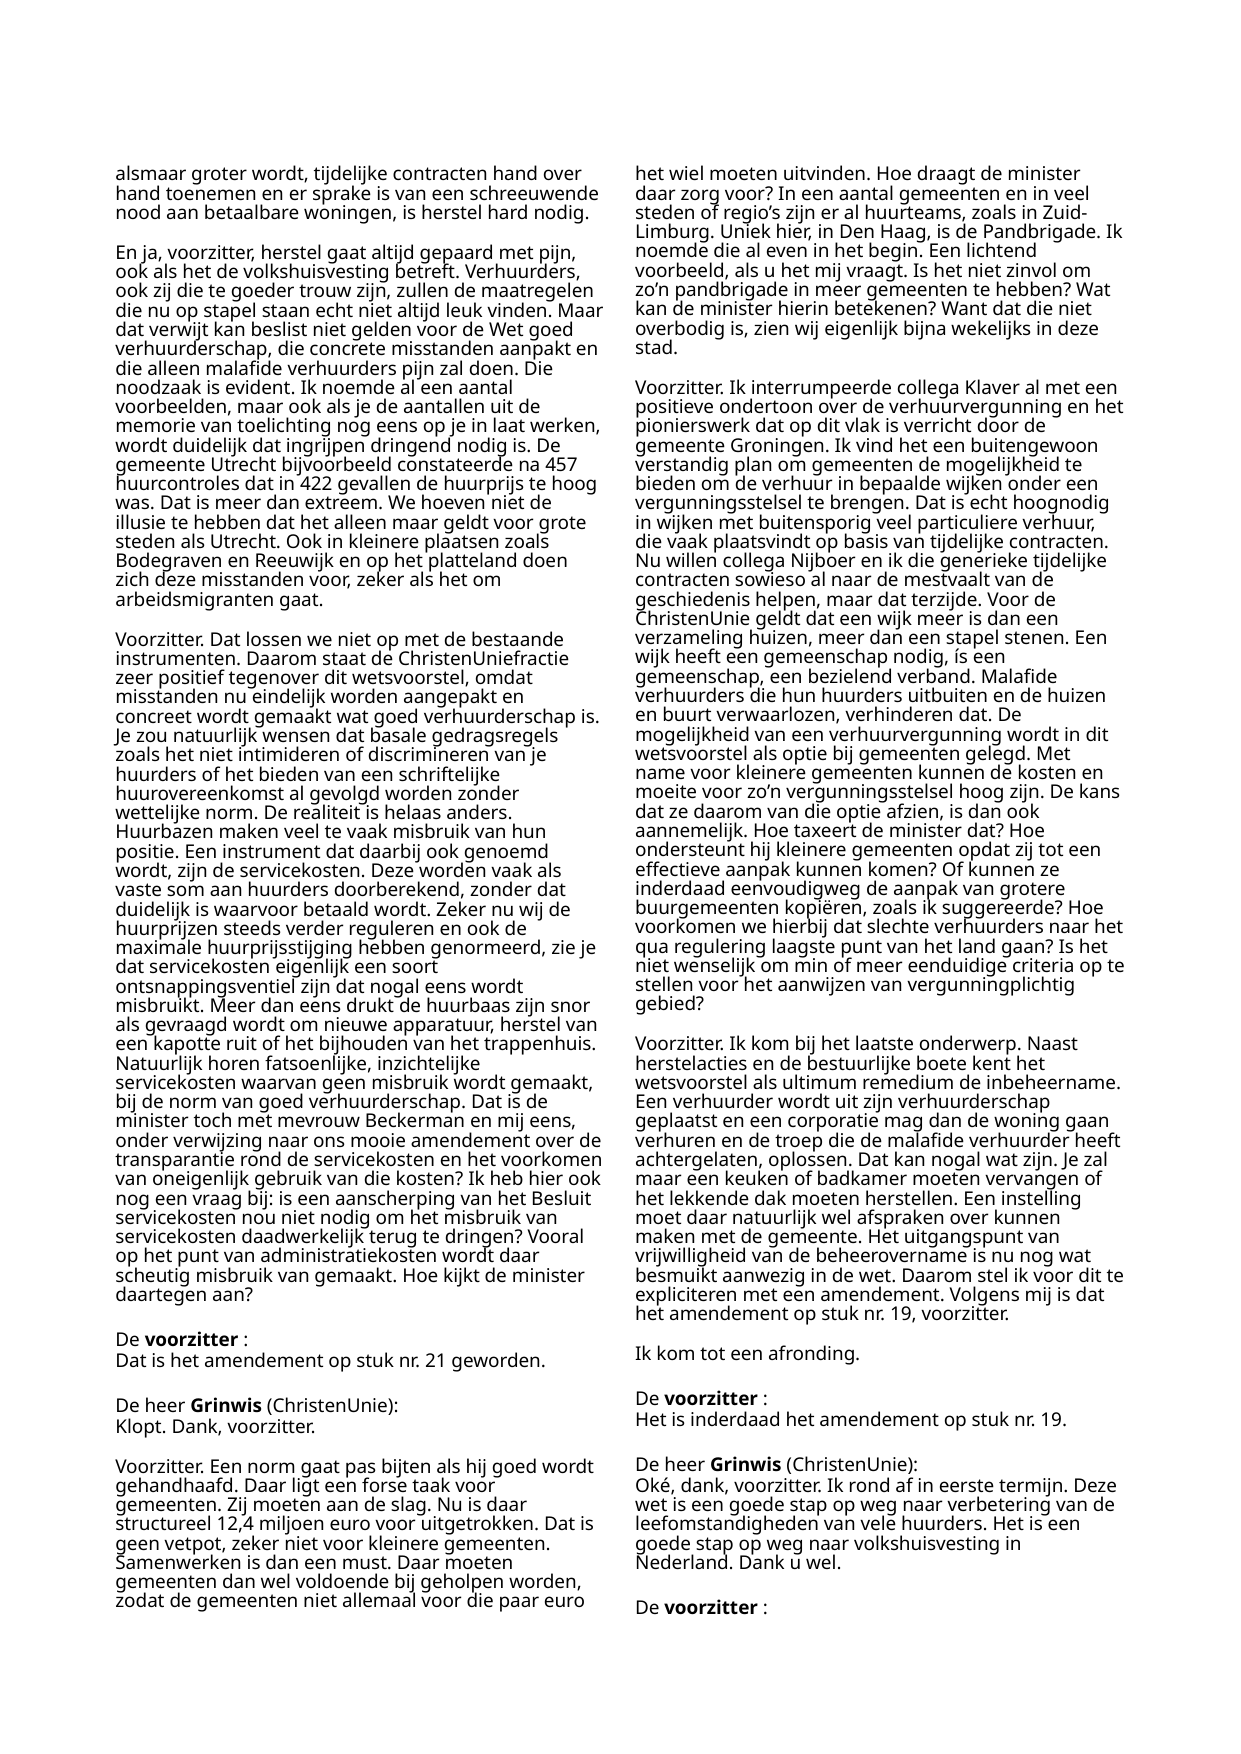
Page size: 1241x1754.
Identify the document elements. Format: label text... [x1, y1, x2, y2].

text De voorzitter : [635, 1385, 1125, 1411]
text Voorzitter. Een norm gaat pas bijten als hij goed wordt gehandhaafd. Daar ligt een forse taak voor gemeenten. Zij moeten aan de slag. Nu is daar structureel 12,4 miljoen euro voor uitgetrokken. Dat is geen vetpot, zeker niet voor kleinere gemeenten. Samenwerken is dan een must. Daar moeten gemeenten dan wel voldoende bij geholpen worden, zodat de gemeenten niet allemaal voor die paar euro [115, 1458, 605, 1612]
text Klopt. Dank, voorzitter. [115, 1418, 605, 1437]
text De heer Grinwis (ChristenUnie): [115, 1392, 605, 1418]
text Ik kom tot een afronding. [635, 1345, 1125, 1364]
text De voorzitter : [115, 1326, 605, 1352]
text Voorzitter. Dat lossen we niet op met de bestaande instrumenten. Daarom staat de ChristenUniefractie zeer positief tegenover dit wetsvoorstel, omdat misstanden nu eindelijk worden aangepakt en concreet wordt gemaakt wat goed verhuurderschap is. Je zou natuurlijk wensen dat basale gedragsregels zoals het niet intimideren of discrimineren van je huurders of het bieden van een schriftelijke huurovereenkomst al gevolgd worden zonder wettelijke norm. De realiteit is helaas anders. Huurbazen maken veel te vaak misbruik van hun positie. Een instrument dat daarbij ook genoemd wordt, zijn de servicekosten. Deze worden vaak als vaste som aan huurders doorberekend, zonder dat duidelijk is waarvoor betaald wordt. Zeker nu wij de huurprijzen steeds verder reguleren en ook de maximale huurprijsstijging hebben genormeerd, zie je dat servicekosten eigenlijk een soort ontsnappingsventiel zijn dat nogal eens wordt misbruikt. Meer dan eens drukt de huurbaas zijn snor als gevraagd wordt om nieuwe apparatuur, herstel van een kapotte ruit of het bijhouden van het trappenhuis. Natuurlijk horen fatsoenlijke, inzichtelijke servicekosten waarvan geen misbruik wordt gemaakt, bij de norm van goed verhuurderschap. Dat is de minister toch met mevrouw Beckerman en mij eens, onder verwijzing naar ons mooie amendement over de transparantie rond de servicekosten en het voorkomen van oneigenlijk gebruik van die kosten? Ik heb hier ook nog een vraag bij: is een aanscherping van het Besluit servicekosten nou niet nodig om het misbruik van servicekosten daadwerkelijk terug te dringen? Vooral op het punt van administratiekosten wordt daar scheutig misbruik van gemaakt. Hoe kijkt de minister daartegen aan? [115, 631, 605, 1305]
text Oké, dank, voorzitter. Ik rond af in eerste termijn. Deze wet is een goede stap op weg naar verbetering van de leefomstandigheden van vele huurders. Het is een goede stap op weg naar volkshuisvesting in Nederland. Dank u wel. [635, 1477, 1125, 1573]
text Dat is het amendement op stuk nr. 21 geworden. [115, 1352, 605, 1371]
text Voorzitter. Ik interrumpeerde collega Klaver al met een positieve ondertoon over de verhuurvergunning en het pionierswerk dat op dit vlak is verricht door de gemeente Groningen. Ik vind het een buitengewoon verstandig plan om gemeenten de mogelijkheid te bieden om de verhuur in bepaalde wijken onder een vergunningsstelsel te brengen. Dat is echt hoognodig in wijken met buitensporig veel particuliere verhuur, die vaak plaatsvindt op basis van tijdelijke contracten. Nu willen collega Nijboer en ik die generieke tijdelijke contracten sowieso al naar de mestvaalt van de geschiedenis helpen, maar dat terzijde. Voor de ChristenUnie geldt dat een wijk meer is dan een verzameling huizen, meer dan een stapel stenen. Een wijk heeft een gemeenschap nodig, ís een gemeenschap, een bezielend verband. Malafide verhuurders die hun huurders uitbuiten en de huizen en buurt verwaarlozen, verhinderen dat. De mogelijkheid van een verhuurvergunning wordt in dit wetsvoorstel als optie bij gemeenten gelegd. Met name voor kleinere gemeenten kunnen de kosten en moeite voor zo’n vergunningsstelsel hoog zijn. De kans dat ze daarom van die optie afzien, is dan ook aannemelijk. Hoe taxeert de minister dat? Hoe ondersteunt hij kleinere gemeenten opdat zij tot een effectieve aanpak kunnen komen? Of kunnen ze inderdaad eenvoudigweg de aanpak van grotere buurgemeenten kopiëren, zoals ik suggereerde? Hoe voorkomen we hierbij dat slechte verhuurders naar het qua regulering laagste punt van het land gaan? Is het niet wenselijk om min of meer eenduidige criteria op te stellen voor het aanwijzen van vergunningplichtig gebied? [635, 379, 1125, 1015]
text alsmaar groter wordt, tijdelijke contracten hand over hand toenemen en er sprake is van een schreeuwende nood aan betaalbare woningen, is herstel hard nodig. [115, 165, 605, 223]
text En ja, voorzitter, herstel gaat altijd gepaard met pijn, ook als het de volkshuisvesting betreft. Verhuurders, ook zij die te goeder trouw zijn, zullen de maatregelen die nu op stapel staan echt niet altijd leuk vinden. Maar dat verwijt kan beslist niet gelden voor de Wet goed verhuurderschap, die concrete misstanden aanpakt en die alleen malafide verhuurders pijn zal doen. Die noodzaak is evident. Ik noemde al een aantal voorbeelden, maar ook als je de aantallen uit de memorie van toelichting nog eens op je in laat werken, wordt duidelijk dat ingrijpen dringend nodig is. De gemeente Utrecht bijvoorbeeld constateerde na 457 huurcontroles dat in 422 gevallen de huurprijs te hoog was. Dat is meer dan extreem. We hoeven niet de illusie te hebben dat het alleen maar geldt voor grote steden als Utrecht. Ook in kleinere plaatsen zoals Bodegraven en Reeuwijk en op het platteland doen zich deze misstanden voor, zeker als het om arbeidsmigranten gaat. [115, 244, 605, 610]
text het wiel moeten uitvinden. Hoe draagt de minister daar zorg voor? In een aantal gemeenten en in veel steden of regio’s zijn er al huurteams, zoals in Zuid-Limburg. Uniek hier, in Den Haag, is de Pandbrigade. Ik noemde die al even in het begin. Een lichtend voorbeeld, als u het mij vraagt. Is het niet zinvol om zo’n pandbrigade in meer gemeenten te hebben? Wat kan de minister hierin betekenen? Want dat die niet overbodig is, zien wij eigenlijk bijna wekelijks in deze stad. [635, 165, 1125, 358]
text Voorzitter. Ik kom bij het laatste onderwerp. Naast herstelacties en de bestuurlijke boete kent het wetsvoorstel als ultimum remedium de inbeheername. Een verhuurder wordt uit zijn verhuurderschap geplaatst en een corporatie mag dan de woning gaan verhuren en de troep die de malafide verhuurder heeft achtergelaten, oplossen. Dat kan nogal wat zijn. Je zal maar een keuken of badkamer moeten vervangen of het lekkende dak moeten herstellen. Een instelling moet daar natuurlijk wel afspraken over kunnen maken met de gemeente. Het uitgangspunt van vrijwilligheid van de beheerovername is nu nog wat besmuikt aanwezig in de wet. Daarom stel ik voor dit te expliciteren met een amendement. Volgens mij is dat het amendement op stuk nr. 19, voorzitter. [635, 1035, 1125, 1324]
text De voorzitter : [635, 1594, 1125, 1620]
text Het is inderdaad het amendement op stuk nr. 19. [635, 1411, 1125, 1430]
text De heer Grinwis (ChristenUnie): [635, 1451, 1125, 1477]
